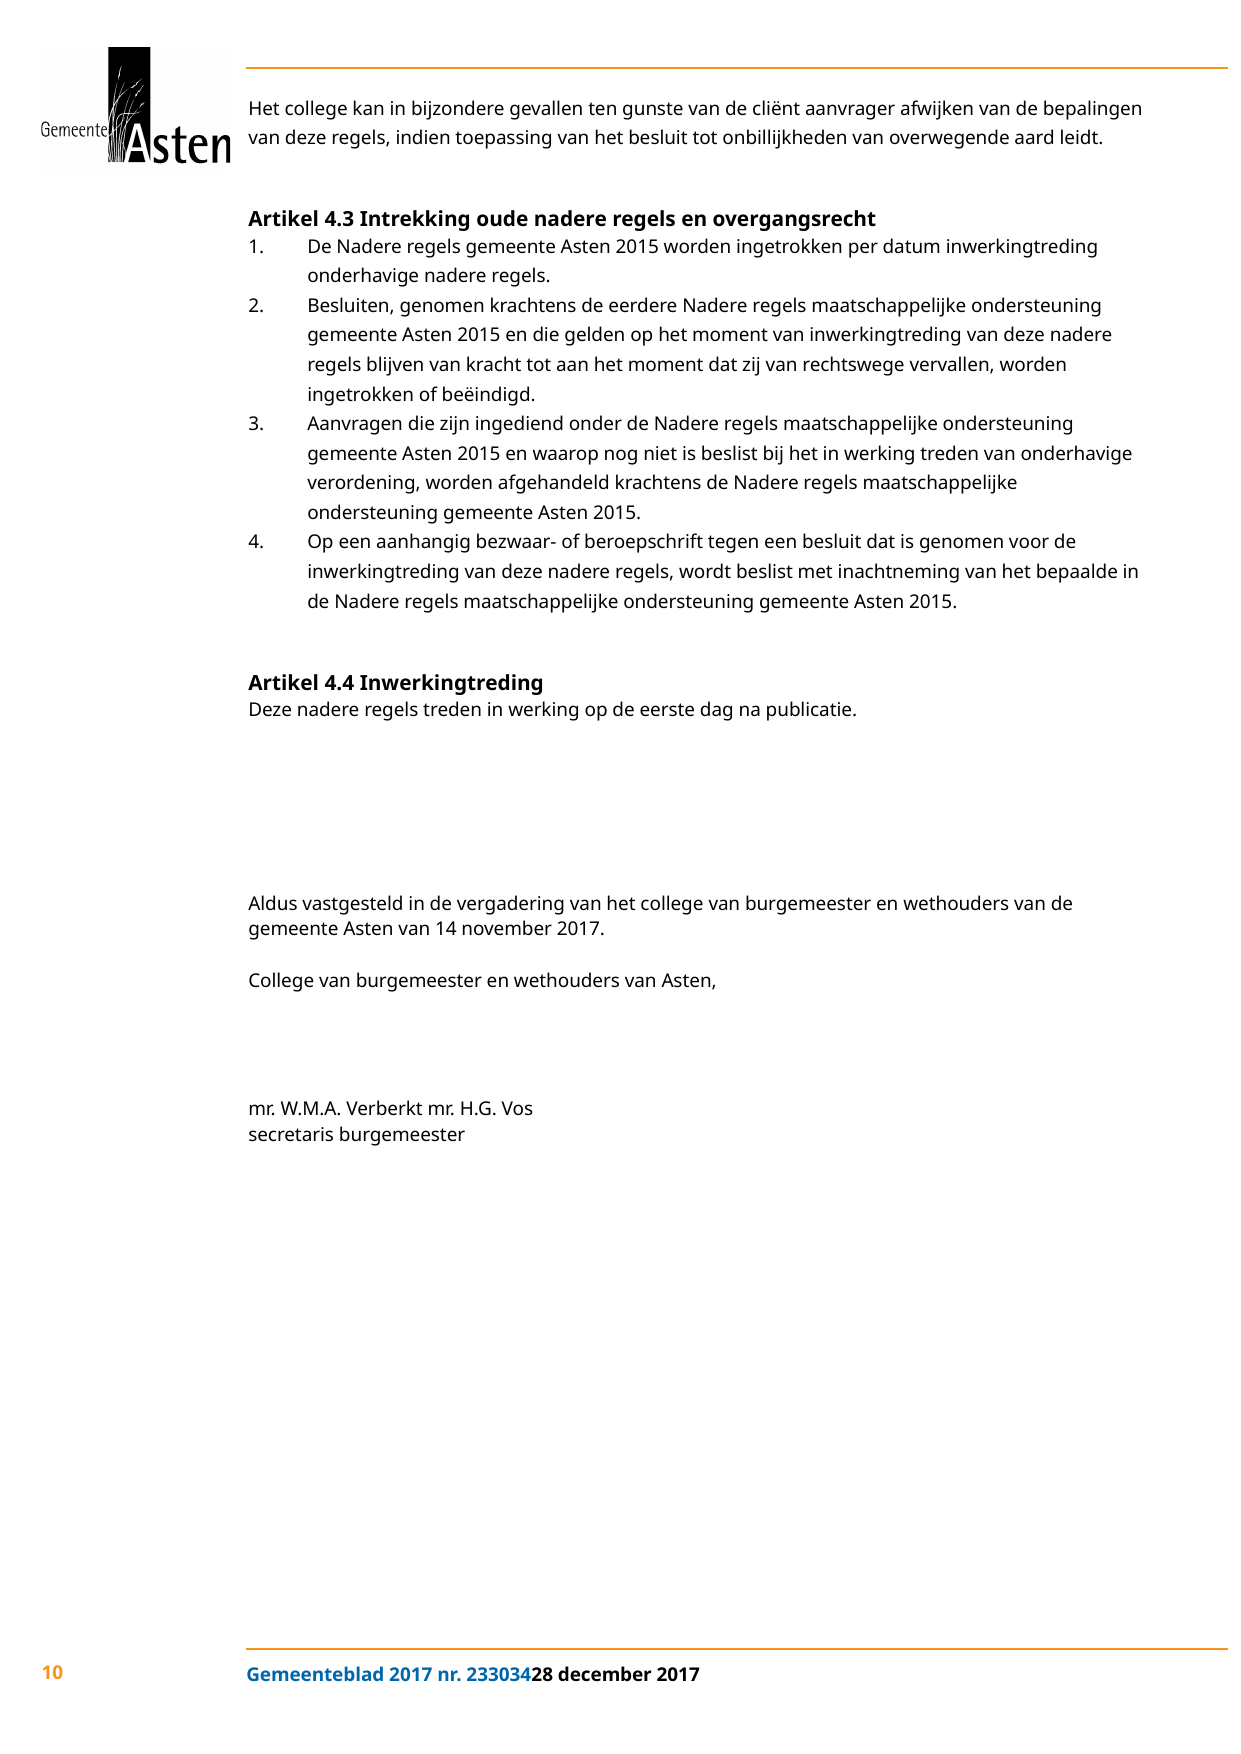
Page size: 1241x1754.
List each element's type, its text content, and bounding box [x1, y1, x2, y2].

text Artikel 4.3 Intrekking oude nadere regels en overgangsrecht [248, 204, 1152, 233]
text Artikel 4.4 Inwerkingtreding [248, 668, 1152, 696]
list Op een aanhangig bezwaar- of beroepschrift tegen een besluit dat is genomen voor de inwerkingtreding van deze nadere regels, wordt beslist met inachtneming van het bepaalde in de Nadere regels maatschappelijke ondersteuning gemeente Asten 2015. [248, 529, 1152, 613]
text Aldus vastgesteld in de vergadering van het college van burgemeester en wethouders van de gemeente Asten van 14 november 2017. [248, 890, 1152, 941]
list De Nadere regels gemeente Asten 2015 worden ingetrokken per datum inwerkingtreding onderhavige nadere regels. [248, 233, 1152, 288]
list Aanvragen die zijn ingediend onder de Nadere regels maatschappelijke ondersteuning gemeente Asten 2015 en waarop nog niet is beslist bij het in werking treden van onderhavige verordening, worden afgehandeld krachtens de Nadere regels maatschappelijke ondersteuning gemeente Asten 2015. [248, 410, 1152, 525]
list Besluiten, genomen krachtens de eerdere Nadere regels maatschappelijke ondersteuning gemeente Asten 2015 en die gelden op het moment van inwerkingtreding van deze nadere regels blijven van kracht tot aan het moment dat zij van rechtswege vervallen, worden ingetrokken of beëindigd. [248, 292, 1152, 406]
text secretaris burgemeester [248, 1121, 1152, 1147]
text mr. W.M.A. Verberkt mr. H.G. Vos [248, 1096, 1152, 1121]
text Deze nadere regels treden in werking op de eerste dag na publicatie. [248, 696, 1152, 722]
text Het college kan in bijzondere gevallen ten gunste van de cliënt aanvrager afwijken van de bepalingen van deze regels, indien toepassing van het besluit tot onbillijkheden van overwegende aard leidt. [248, 95, 1152, 150]
picture [41, 47, 231, 172]
text College van burgemeester en wethouders van Asten, [248, 967, 1152, 993]
